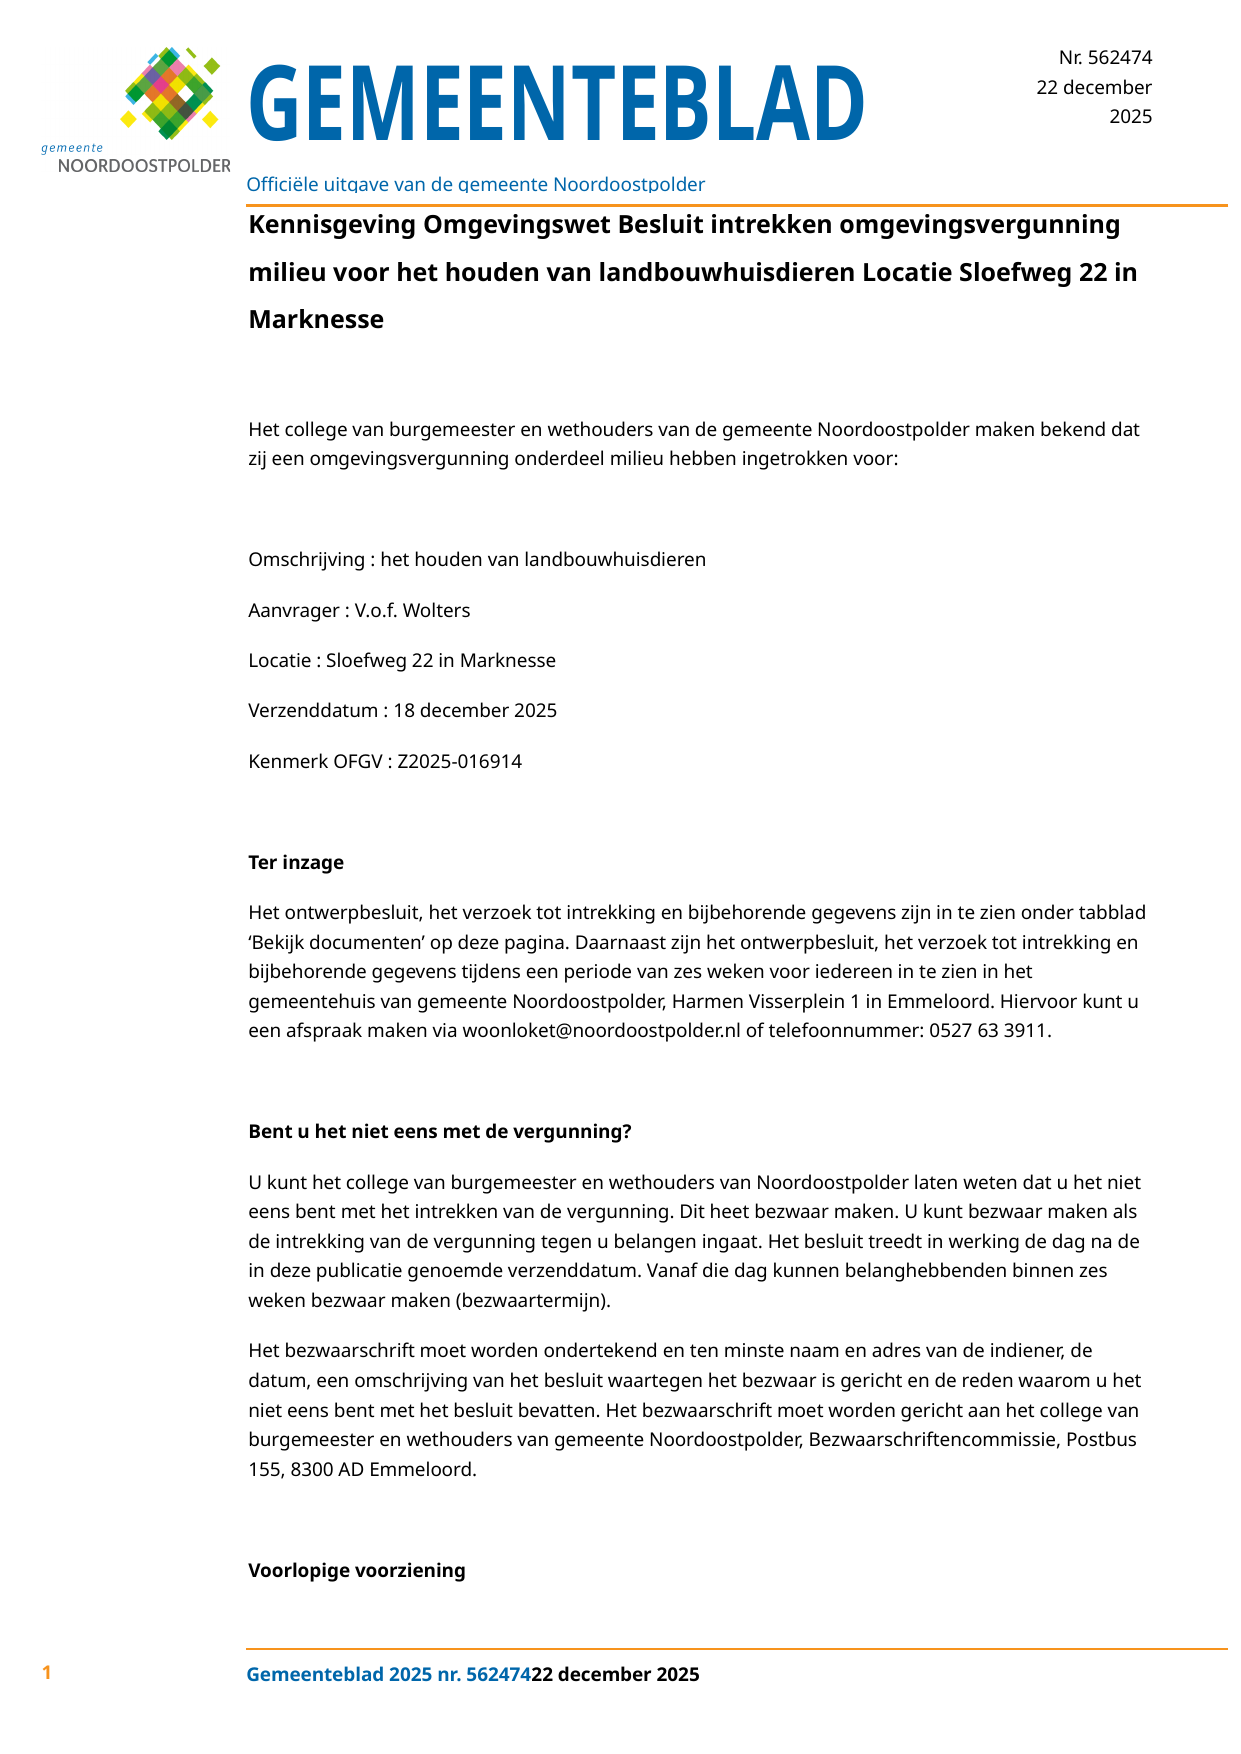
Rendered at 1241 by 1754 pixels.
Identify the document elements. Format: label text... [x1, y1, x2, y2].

text Verzenddatum : 18 december 2025 [248, 698, 1152, 723]
text Bent u het niet eens met de vergunning? [248, 1118, 1152, 1144]
text Locatie : Sloefweg 22 in Marknesse [248, 647, 1152, 673]
text Het college van burgemeester en wethouders van de gemeente Noordoostpolder maken bekend dat zij een omgevingsvergunning onderdeel milieu hebben ingetrokken voor: [248, 416, 1152, 471]
text Kennisgeving Omgevingswet Besluit intrekken omgevingsvergunning milieu voor het houden van landbouwhuisdieren Locatie Sloefweg 22 in Marknesse [248, 207, 1152, 336]
text Ter inzage [248, 849, 1152, 874]
text Voorlopige voorziening [248, 1557, 1152, 1582]
picture [41, 47, 231, 172]
text Het bezwaarschrift moet worden ondertekend en ten minste naam en adres van de indiener, de datum, een omschrijving van het besluit waartegen het bezwaar is gericht en de reden waarom u het niet eens bent met het besluit bevatten. Het bezwaarschrift moet worden gericht aan het college van burgemeester en wethouders van gemeente Noordoostpolder, Bezwaarschriftencommissie, Postbus 155, 8300 AD Emmeloord. [248, 1338, 1152, 1482]
text Aanvrager : V.o.f. Wolters [248, 597, 1152, 622]
text U kunt het college van burgemeester en wethouders van Noordoostpolder laten weten dat u het niet eens bent met het intrekken van de vergunning. Dit heet bezwaar maken. U kunt bezwaar maken als de intrekking van de vergunning tegen u belangen ingaat. Het besluit treedt in werking de dag na de in deze publicatie genoemde verzenddatum. Vanaf die dag kunnen belanghebbenden binnen zes weken bezwaar maken (bezwaartermijn). [248, 1169, 1152, 1313]
text Kenmerk OFGV : Z2025-016914 [248, 748, 1152, 774]
text Omschrijving : het houden van landbouwhuisdieren [248, 546, 1152, 572]
text Het ontwerpbesluit, het verzoek tot intrekking en bijbehorende gegevens zijn in te zien onder tabblad ‘Bekijk documenten’ op deze pagina. Daarnaast zijn het ontwerpbesluit, het verzoek tot intrekking en bijbehorende gegevens tijdens een periode van zes weken voor iedereen in te zien in het gemeentehuis van gemeente Noordoostpolder, Harmen Visserplein 1 in Emmeloord. Hiervoor kunt u een afspraak maken via woonloket@noordoostpolder.nl of telefoonnummer: 0527 63 3911. [248, 899, 1152, 1043]
